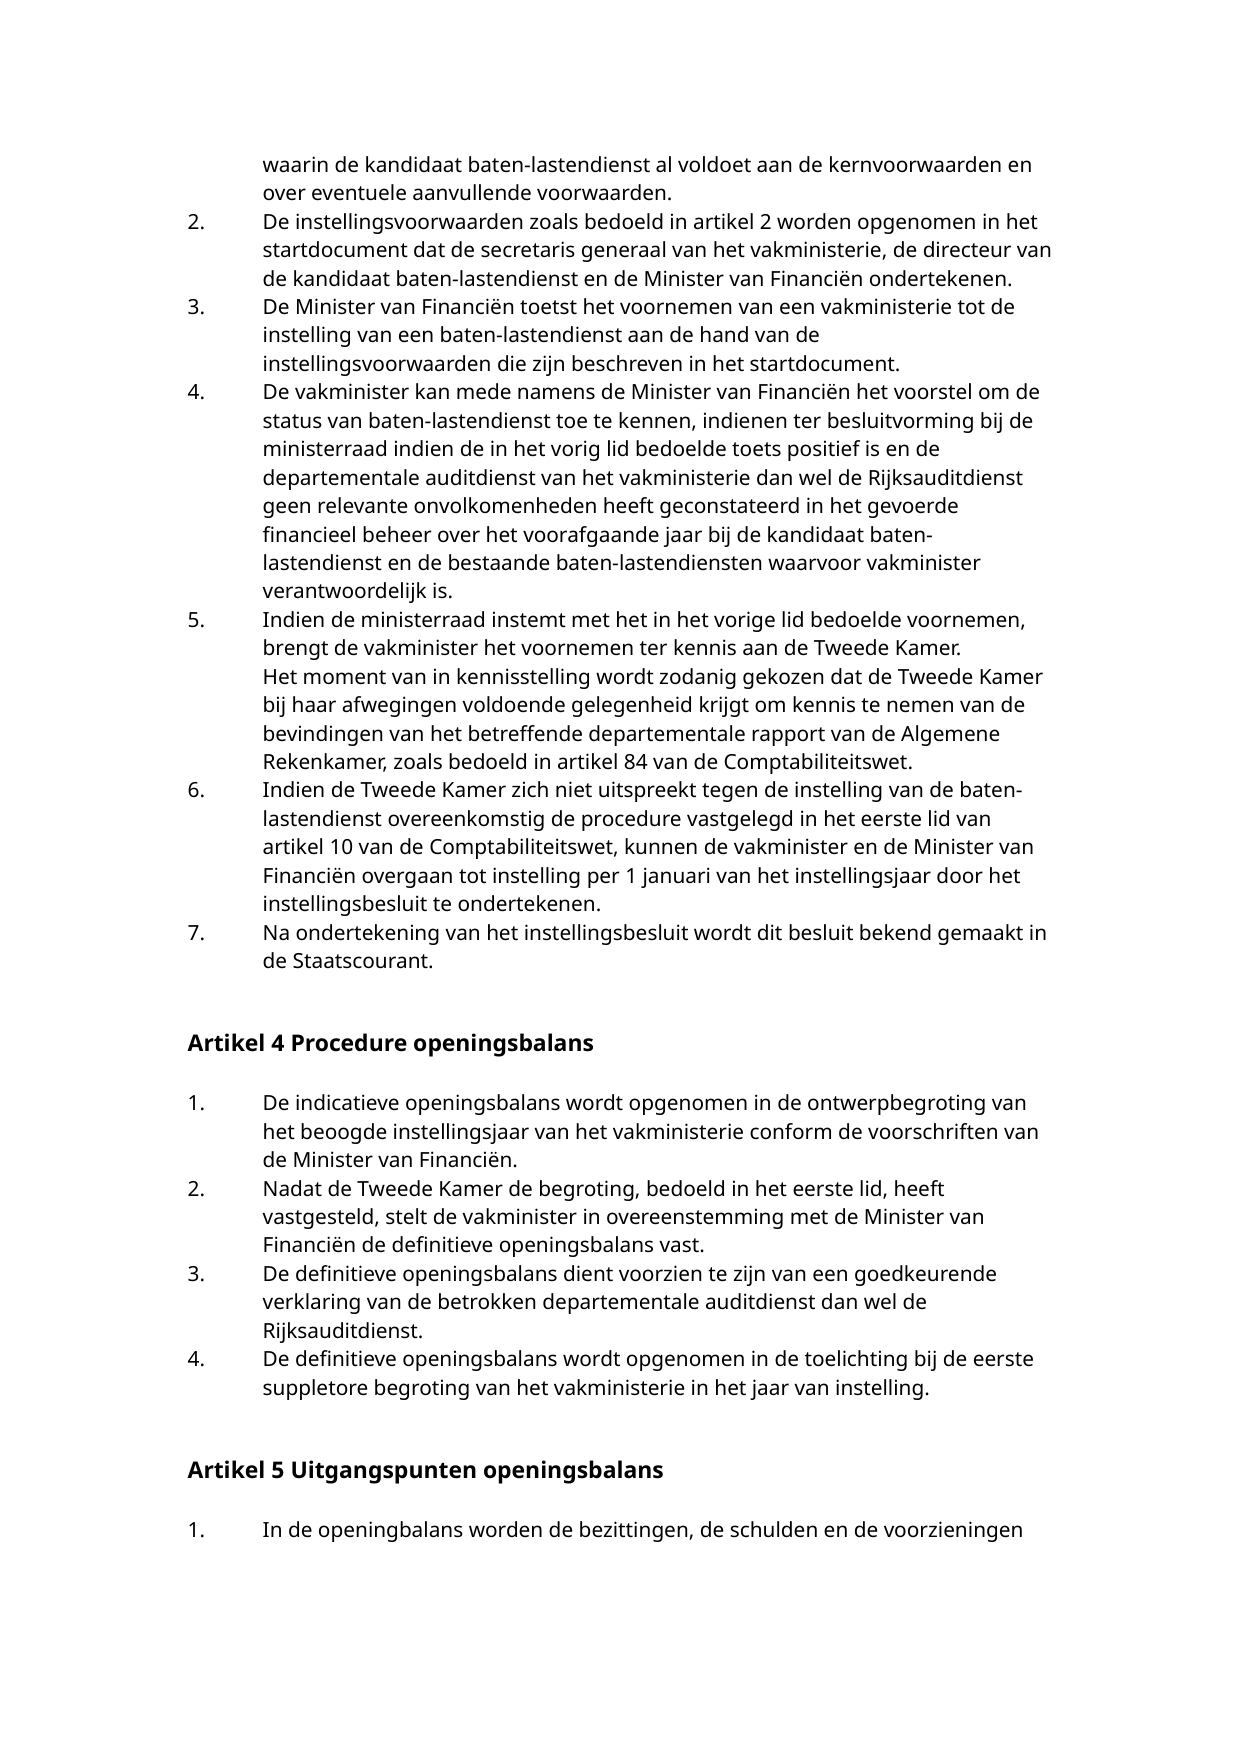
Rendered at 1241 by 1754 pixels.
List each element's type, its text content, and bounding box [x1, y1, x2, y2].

list Indien de Tweede Kamer zich niet uitspreekt tegen de instelling van de baten-lastendienst overeenkomstig de procedure vastgelegd in het eerste lid van artikel 10 van de Comptabiliteitswet, kunnen de vakminister en de Minister van Financiën overgaan tot instelling per 1 januari van het instellingsjaar door het instellingsbesluit te ondertekenen. [187, 776, 1053, 918]
subtitle Artikel 4 Procedure openingsbalans [187, 1027, 1053, 1058]
subtitle Artikel 5 Uitgangspunten openingsbalans [187, 1454, 1053, 1485]
list Het moment van in kennisstelling wordt zodanig gekozen dat de Tweede Kamer bij haar afwegingen voldoende gelegenheid krijgt om kennis te nemen van de bevindingen van het betreffende departementale rapport van de Algemene Rekenkamer, zoals bedoeld in artikel 84 van de Comptabiliteitswet. [187, 662, 1053, 776]
list De definitieve openingsbalans wordt opgenomen in de toelichting bij de eerste suppletore begroting van het vakministerie in het jaar van instelling. [187, 1344, 1053, 1401]
list De definitieve openingsbalans dient voorzien te zijn van een goedkeurende verklaring van de betrokken departementale auditdienst dan wel de Rijksauditdienst. [187, 1259, 1053, 1344]
list Indien de ministerraad instemt met het in het vorige lid bedoelde voornemen, brengt de vakminister het voornemen ter kennis aan de Tweede Kamer. [187, 605, 1053, 662]
list waarin de kandidaat baten-lastendienst al voldoet aan de kernvoorwaarden en over eventuele aanvullende voorwaarden. [187, 150, 1053, 207]
list De indicatieve openingsbalans wordt opgenomen in de ontwerpbegroting van het beoogde instellingsjaar van het vakministerie conform de voorschriften van de Minister van Financiën. [187, 1088, 1053, 1174]
list De Minister van Financiën toetst het voornemen van een vakministerie tot de instelling van een baten-lastendienst aan de hand van de instellingsvoorwaarden die zijn beschreven in het startdocument. [187, 292, 1053, 377]
list De vakminister kan mede namens de Minister van Financiën het voorstel om de status van baten-lastendienst toe te kennen, indienen ter besluitvorming bij de ministerraad indien de in het vorig lid bedoelde toets positief is en de departementale auditdienst van het vakministerie dan wel de Rijksauditdienst geen relevante onvolkomenheden heeft geconstateerd in het gevoerde financieel beheer over het voorafgaande jaar bij de kandidaat baten-lastendienst en de bestaande baten-lastendiensten waarvoor vakminister verantwoordelijk is. [187, 377, 1053, 605]
list In de openingbalans worden de bezittingen, de schulden en de voorzieningen [187, 1515, 1053, 1543]
list Nadat de Tweede Kamer de begroting, bedoeld in het eerste lid, heeft vastgesteld, stelt de vakminister in overeenstemming met de Minister van Financiën de definitieve openingsbalans vast. [187, 1174, 1053, 1259]
list Na ondertekening van het instellingsbesluit wordt dit besluit bekend gemaakt in de Staatscourant. [187, 918, 1053, 975]
list De instellingsvoorwaarden zoals bedoeld in artikel 2 worden opgenomen in het startdocument dat de secretaris generaal van het vakministerie, de directeur van de kandidaat baten-lastendienst en de Minister van Financiën ondertekenen. [187, 207, 1053, 292]
